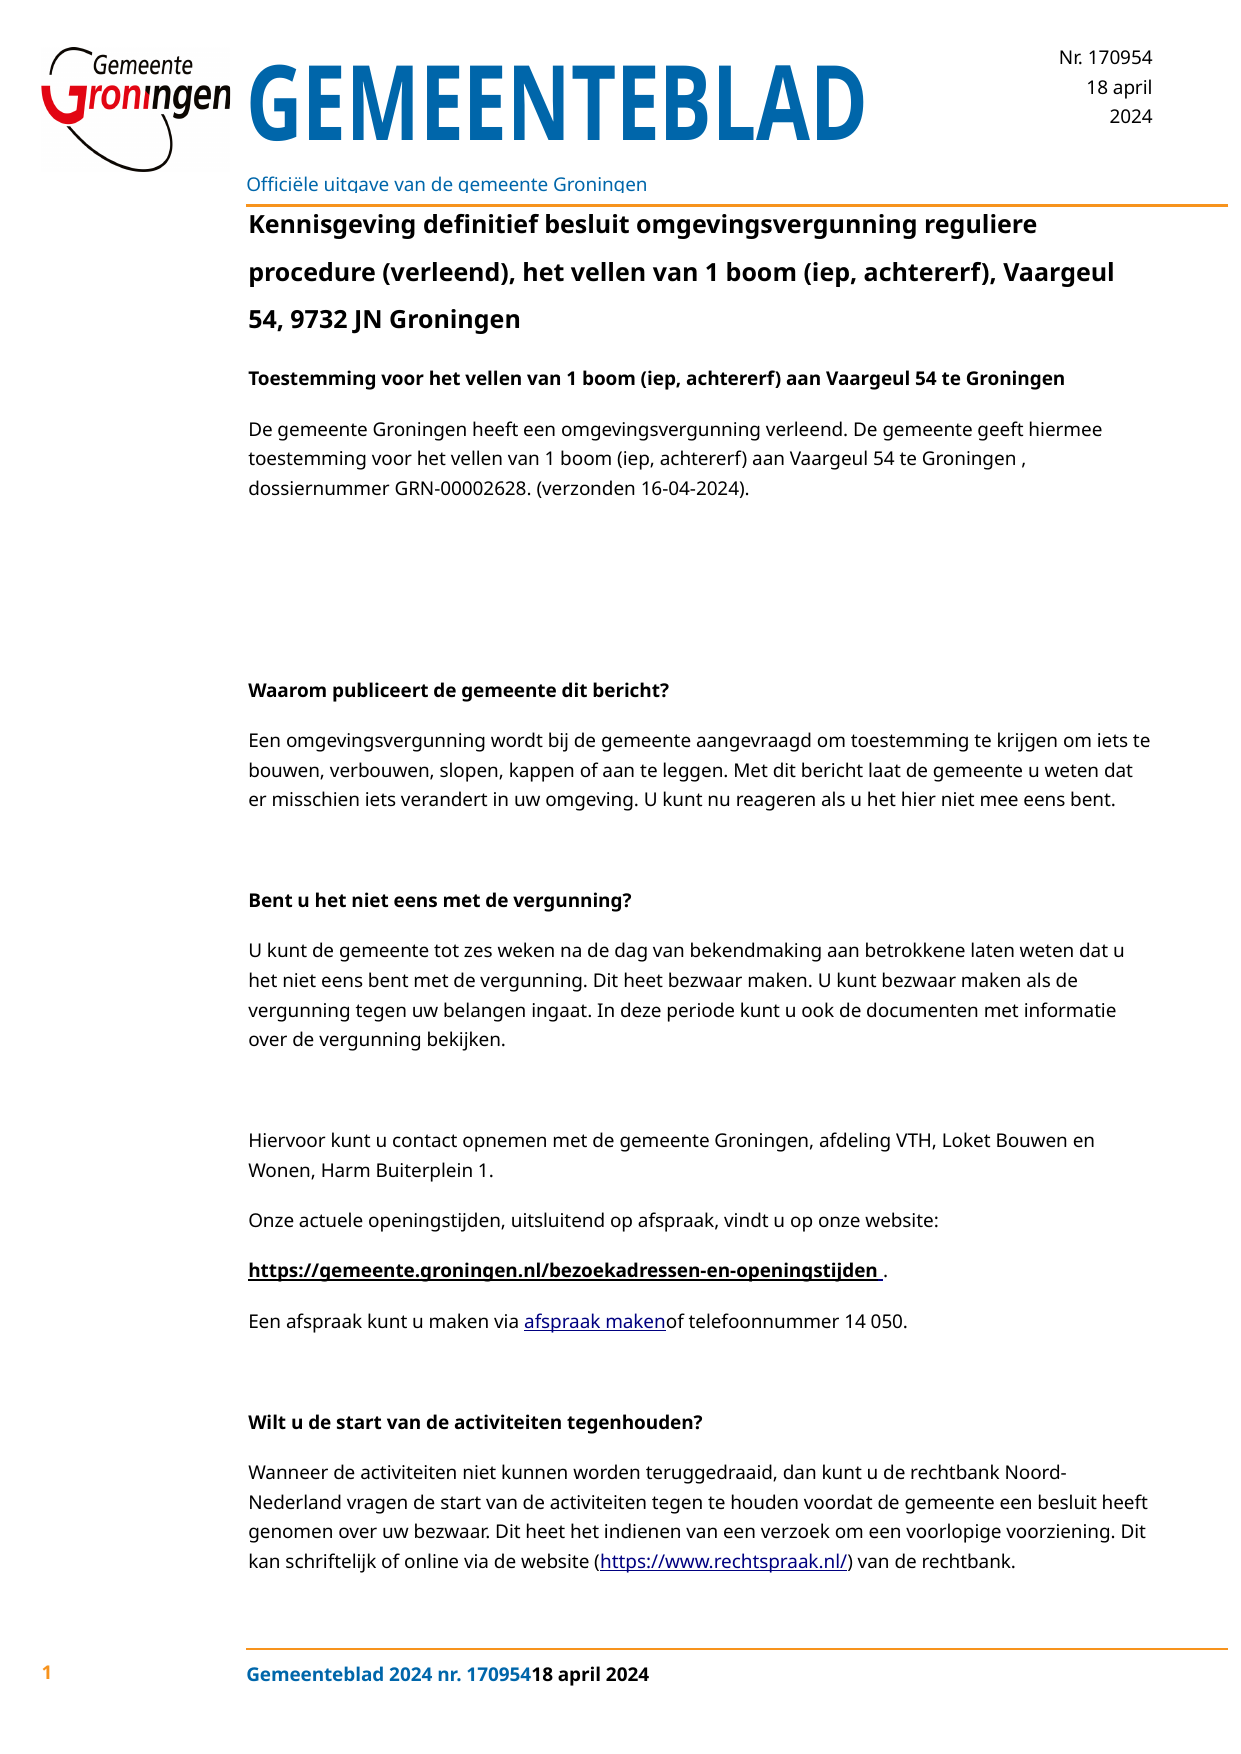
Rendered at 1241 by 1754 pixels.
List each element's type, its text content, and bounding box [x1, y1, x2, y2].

text https://gemeente.groningen.nl/bezoekadressen-en-openingstijden . [248, 1258, 1152, 1283]
text Onze actuele openingstijden, uitsluitend op afspraak, vindt u op onze website: [248, 1207, 1152, 1233]
text U kunt de gemeente tot zes weken na de dag van bekendmaking aan betrokkene laten weten dat u het niet eens bent met de vergunning. Dit heet bezwaar maken. U kunt bezwaar maken als de vergunning tegen uw belangen ingaat. In deze periode kunt u ook de documenten met informatie over de vergunning bekijken. [248, 938, 1152, 1052]
text Kennisgeving definitief besluit omgevingsvergunning reguliere procedure (verleend), het vellen van 1 boom (iep, achtererf), Vaargeul 54, 9732 JN Groningen [248, 207, 1152, 336]
text Hiervoor kunt u contact opnemen met de gemeente Groningen, afdeling VTH, Loket Bouwen en Wonen, Harm Buiterplein 1. [248, 1127, 1152, 1182]
text Waarom publiceert de gemeente dit bericht? [248, 677, 1152, 702]
text Wanneer de activiteiten niet kunnen worden teruggedraaid, dan kunt u de rechtbank Noord-Nederland vragen de start van de activiteiten tegen te houden voordat de gemeente een besluit heeft genomen over uw bezwaar. Dit heet het indienen van een verzoek om een voorlopige voorziening. Dit kan schriftelijk of online via de website (https://www.rechtspraak.nl/) van de rechtbank. [248, 1459, 1152, 1574]
text Wilt u de start van de activiteiten tegenhouden? [248, 1409, 1152, 1434]
text Een omgevingsvergunning wordt bij de gemeente aangevraagd om toestemming te krijgen om iets te bouwen, verbouwen, slopen, kappen of aan te leggen. Met dit bericht laat de gemeente u weten dat er misschien iets verandert in uw omgeving. U kunt nu reageren als u het hier niet mee eens bent. [248, 727, 1152, 812]
text Toestemming voor het vellen van 1 boom (iep, achtererf) aan Vaargeul 54 te Groningen [248, 366, 1152, 391]
text Bent u het niet eens met de vergunning? [248, 887, 1152, 913]
text Een afspraak kunt u maken via afspraak makenof telefoonnummer 14 050. [248, 1308, 1152, 1334]
text De gemeente Groningen heeft een omgevingsvergunning verleend. De gemeente geeft hiermee toestemming voor het vellen van 1 boom (iep, achtererf) aan Vaargeul 54 te Groningen , dossiernummer GRN-00002628. (verzonden 16-04-2024). [248, 416, 1152, 501]
picture [41, 47, 231, 172]
